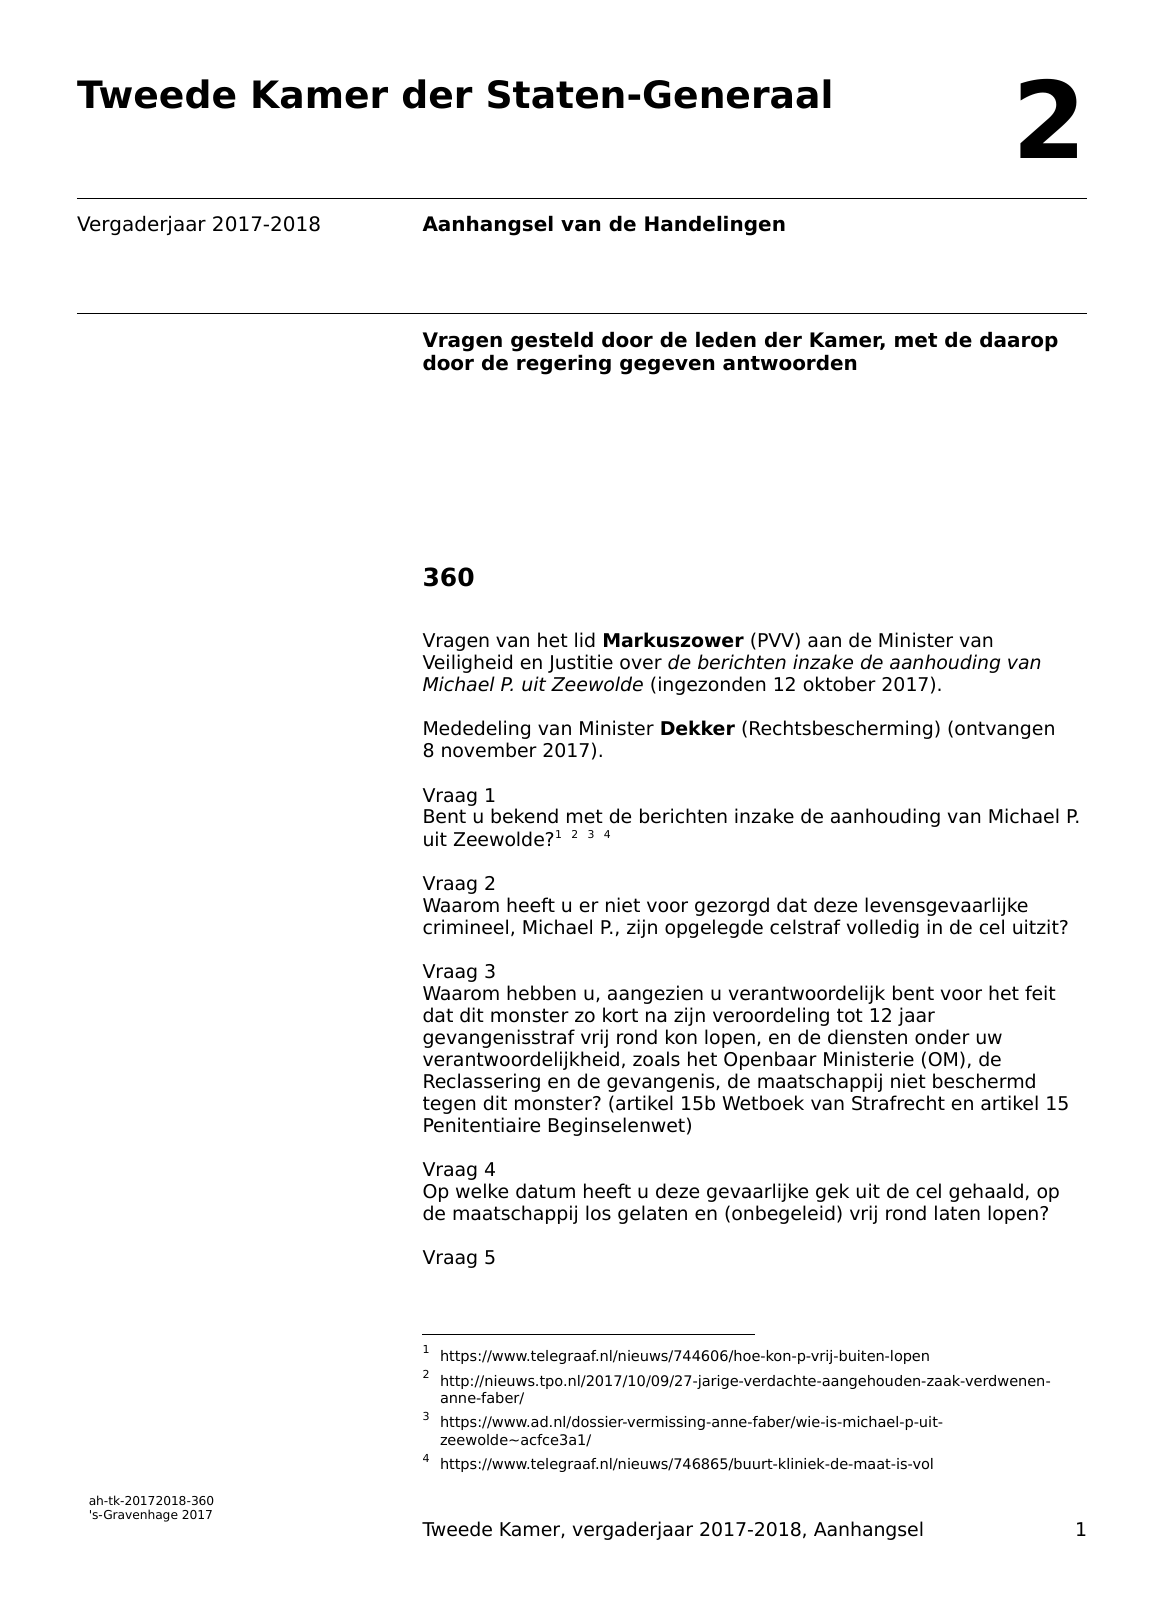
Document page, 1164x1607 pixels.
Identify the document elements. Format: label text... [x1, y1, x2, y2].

text https://www.telegraaf.nl/nieuws/744606/hoe-kon-p-vrij-buiten-lopen [422, 1343, 1087, 1366]
text Op welke datum heeft u deze gevaarlijke gek uit de cel gehaald, op de maatschappij los gelaten en (onbegeleid) vrij rond laten lopen? [422, 1181, 1087, 1225]
text 's-Gravenhage 2017 [88, 1508, 323, 1522]
text Vraag 3 [422, 961, 1087, 983]
text ah-tk-20172018-360 [88, 1494, 323, 1508]
table_cell Aanhangsel van de Handelingen [422, 199, 1087, 313]
table_cell Vragen gesteld door de leden der Kamer, met de daarop door de regering gegeven antwoorden [422, 314, 1087, 375]
text Vraag 5 [422, 1247, 1087, 1269]
text 360 [422, 563, 1087, 592]
text Waarom hebben u, aangezien u verantwoordelijk bent voor het feit dat dit monster zo kort na zijn veroordeling tot 12 jaar gevangenisstraf vrij rond kon lopen, en de diensten onder uw verantwoordelijkheid, zoals het Openbaar Ministerie (OM), de Reclassering en de gevangenis, de maatschappij niet beschermd tegen dit monster? (artikel 15b Wetboek van Strafrecht en artikel 15 Penitentiaire Beginselenwet) [422, 983, 1087, 1137]
table_cell Vergaderjaar 2017-2018 [77, 199, 422, 313]
text http://nieuws.tpo.nl/2017/10/09/27-jarige-verdachte-aangehouden-zaak-verdwenen-anne-faber/ [422, 1368, 1087, 1407]
text https://www.telegraaf.nl/nieuws/746865/buurt-kliniek-de-maat-is-vol [422, 1452, 1087, 1474]
text Vragen van het lid Markuszower (PVV) aan de Minister van Veiligheid en Justitie over de berichten inzake de aanhouding van Michael P. uit Zeewolde (ingezonden 12 oktober 2017). [422, 630, 1087, 696]
text Mededeling van Minister Dekker (Rechtsbescherming) (ontvangen 8 november 2017). [422, 718, 1087, 762]
table_cell [77, 314, 422, 375]
text Vraag 1 [422, 784, 1087, 806]
text https://www.ad.nl/dossier-vermissing-anne-faber/wie-is-michael-p-uit-zeewolde~acfce3a1/ [422, 1410, 1087, 1449]
text Vraag 2 [422, 873, 1087, 894]
text Bent u bekend met de berichten inzake de aanhouding van Michael P. uit Zeewolde? [422, 806, 1087, 850]
text Waarom heeft u er niet voor gezorgd dat deze levensgevaarlijke crimineel, Michael P., zijn opgelegde celstraf volledig in de cel uitzit? [422, 894, 1087, 938]
table_header 2 [886, 59, 1087, 198]
text Vraag 4 [422, 1159, 1087, 1181]
table_header Tweede Kamer der Staten-Generaal [77, 59, 886, 198]
